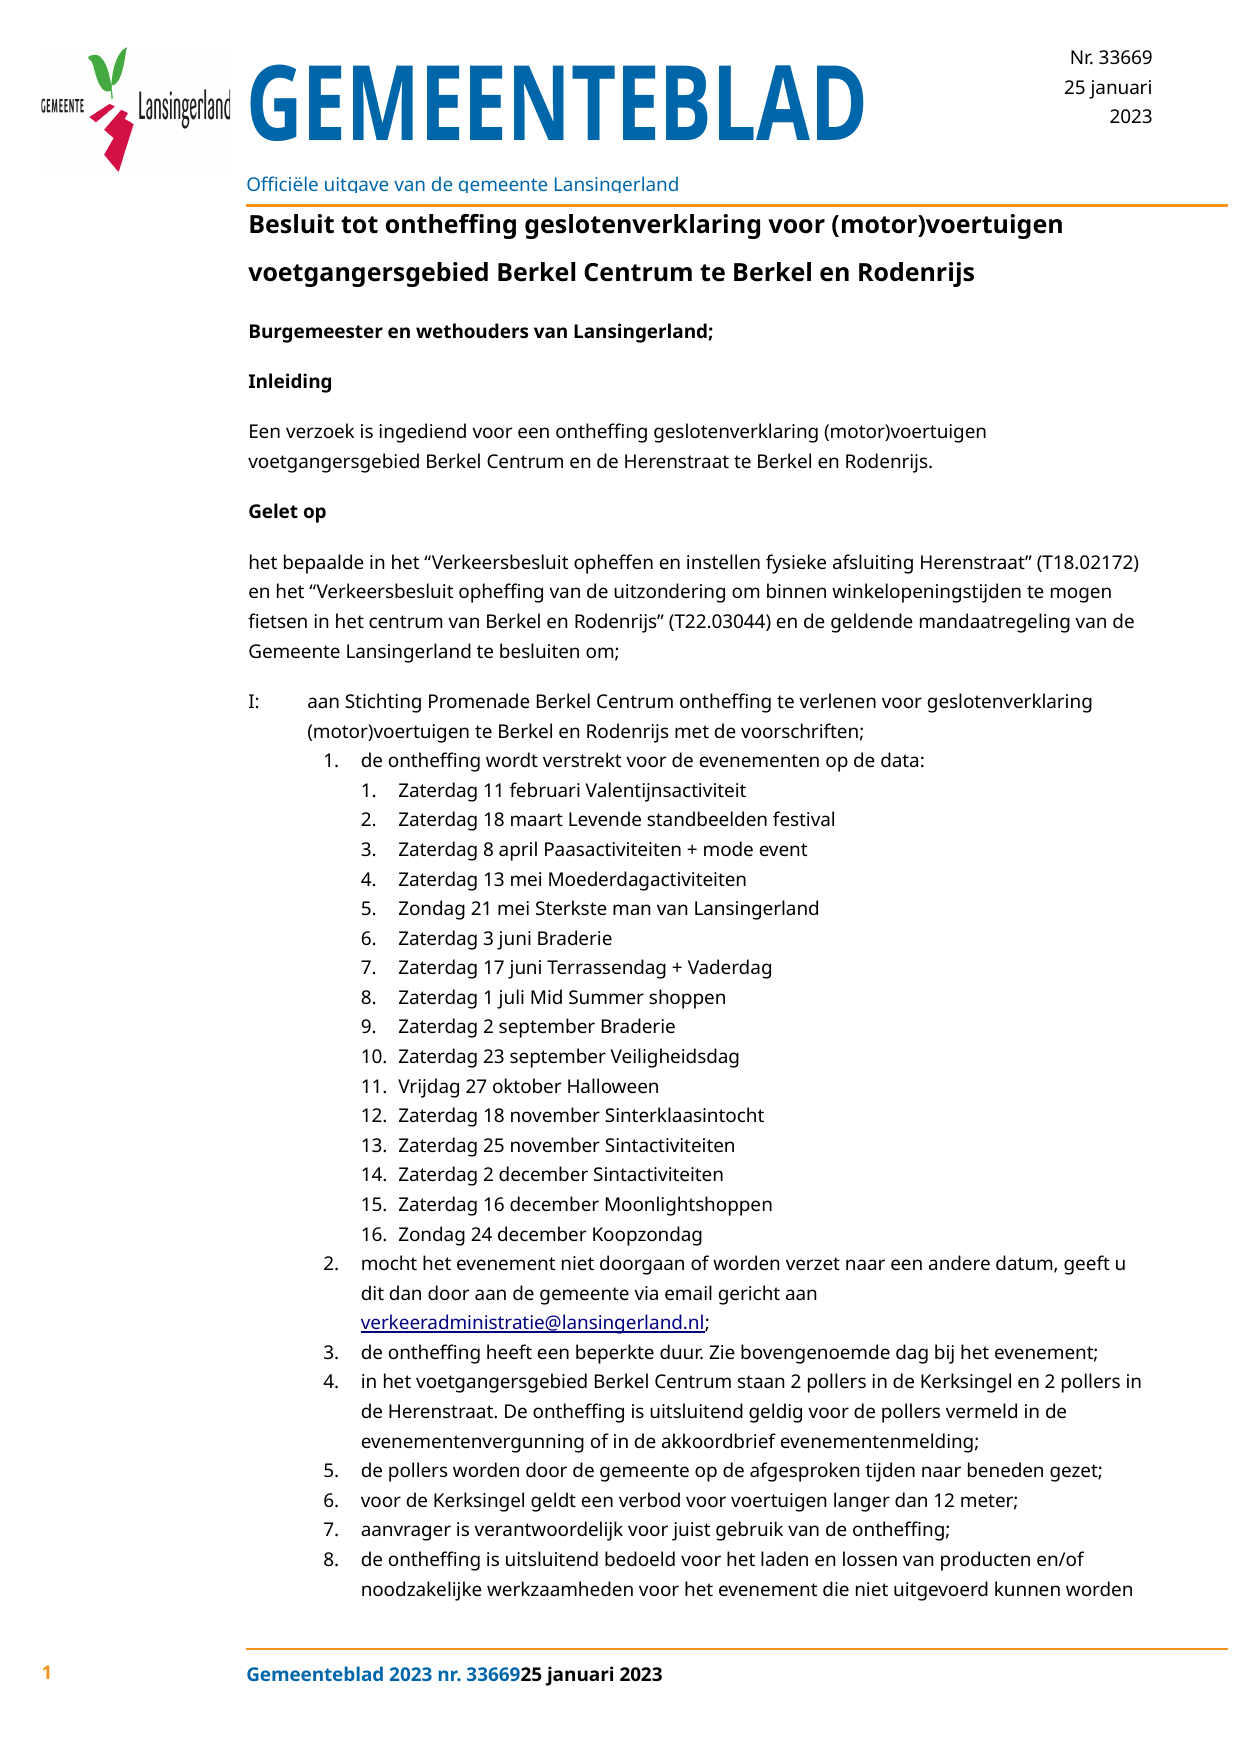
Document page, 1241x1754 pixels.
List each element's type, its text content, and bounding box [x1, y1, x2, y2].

list Zaterdag 3 juni Braderie [361, 925, 1152, 951]
list mocht het evenement niet doorgaan of worden verzet naar een andere datum, geeft u dit dan door aan de gemeente via email gericht aan verkeeradministratie@lansingerland.nl; [323, 1250, 1152, 1335]
list Zaterdag 18 november Sinterklaasintocht [361, 1102, 1152, 1128]
picture [41, 47, 231, 172]
list Zaterdag 11 februari Valentijnsactiviteit [361, 777, 1152, 803]
list Zondag 24 december Koopzondag [361, 1221, 1152, 1247]
list aanvrager is verantwoordelijk voor juist gebruik van de ontheffing; [323, 1517, 1152, 1542]
list de ontheffing is uitsluitend bedoeld voor het laden en lossen van producten en/of noodzakelijke werkzaamheden voor het evenement die niet uitgevoerd kunnen worden [323, 1546, 1152, 1602]
list Zaterdag 18 maart Levende standbeelden festival [361, 807, 1152, 832]
list de pollers worden door de gemeente op de afgesproken tijden naar beneden gezet; [323, 1457, 1152, 1483]
list Zaterdag 25 november Sintactiviteiten [361, 1132, 1152, 1158]
list de ontheffing wordt verstrekt voor de evenementen op de data: [323, 747, 1152, 773]
list Zaterdag 8 april Paasactiviteiten + mode event [361, 836, 1152, 862]
text Inleiding [248, 368, 1152, 394]
text Burgemeester en wethouders van Lansingerland; [248, 318, 1152, 344]
text het bepaalde in het “Verkeersbesluit opheffen en instellen fysieke afsluiting Herenstraat” (T18.02172) en het “Verkeersbesluit opheffing van de uitzondering om binnen winkelopeningstijden te mogen fietsen in het centrum van Berkel en Rodenrijs” (T22.03044) en de geldende mandaatregeling van de Gemeente Lansingerland te besluiten om; [248, 549, 1152, 664]
text Een verzoek is ingediend voor een ontheffing geslotenverklaring (motor)voertuigen voetgangersgebied Berkel Centrum en de Herenstraat te Berkel en Rodenrijs. [248, 419, 1152, 474]
list in het voetgangersgebied Berkel Centrum staan 2 pollers in de Kerksingel en 2 pollers in de Herenstraat. De ontheffing is uitsluitend geldig voor de pollers vermeld in de evenementenvergunning of in de akkoordbrief evenementenmelding; [323, 1369, 1152, 1454]
list Zaterdag 23 september Veiligheidsdag [361, 1043, 1152, 1069]
list Zaterdag 13 mei Moederdagactiviteiten [361, 866, 1152, 892]
list de ontheffing heeft een beperkte duur. Zie bovengenoemde dag bij het evenement; [323, 1339, 1152, 1365]
list Zaterdag 2 september Braderie [361, 1014, 1152, 1039]
list Vrijdag 27 oktober Halloween [361, 1073, 1152, 1099]
text Besluit tot ontheffing geslotenverklaring voor (motor)voertuigen voetgangersgebied Berkel Centrum te Berkel en Rodenrijs [248, 207, 1152, 288]
text Gelet op [248, 499, 1152, 524]
list Zaterdag 2 december Sintactiviteiten [361, 1162, 1152, 1187]
list Zaterdag 1 juli Mid Summer shoppen [361, 984, 1152, 1010]
list voor de Kerksingel geldt een verbod voor voertuigen langer dan 12 meter; [323, 1487, 1152, 1513]
list Zaterdag 17 juni Terrassendag + Vaderdag [361, 954, 1152, 980]
list Zondag 21 mei Sterkste man van Lansingerland [361, 895, 1152, 921]
list Zaterdag 16 december Moonlightshoppen [361, 1191, 1152, 1217]
list aan Stichting Promenade Berkel Centrum ontheffing te verlenen voor geslotenverklaring (motor)voertuigen te Berkel en Rodenrijs met de voorschriften; [248, 688, 1152, 744]
